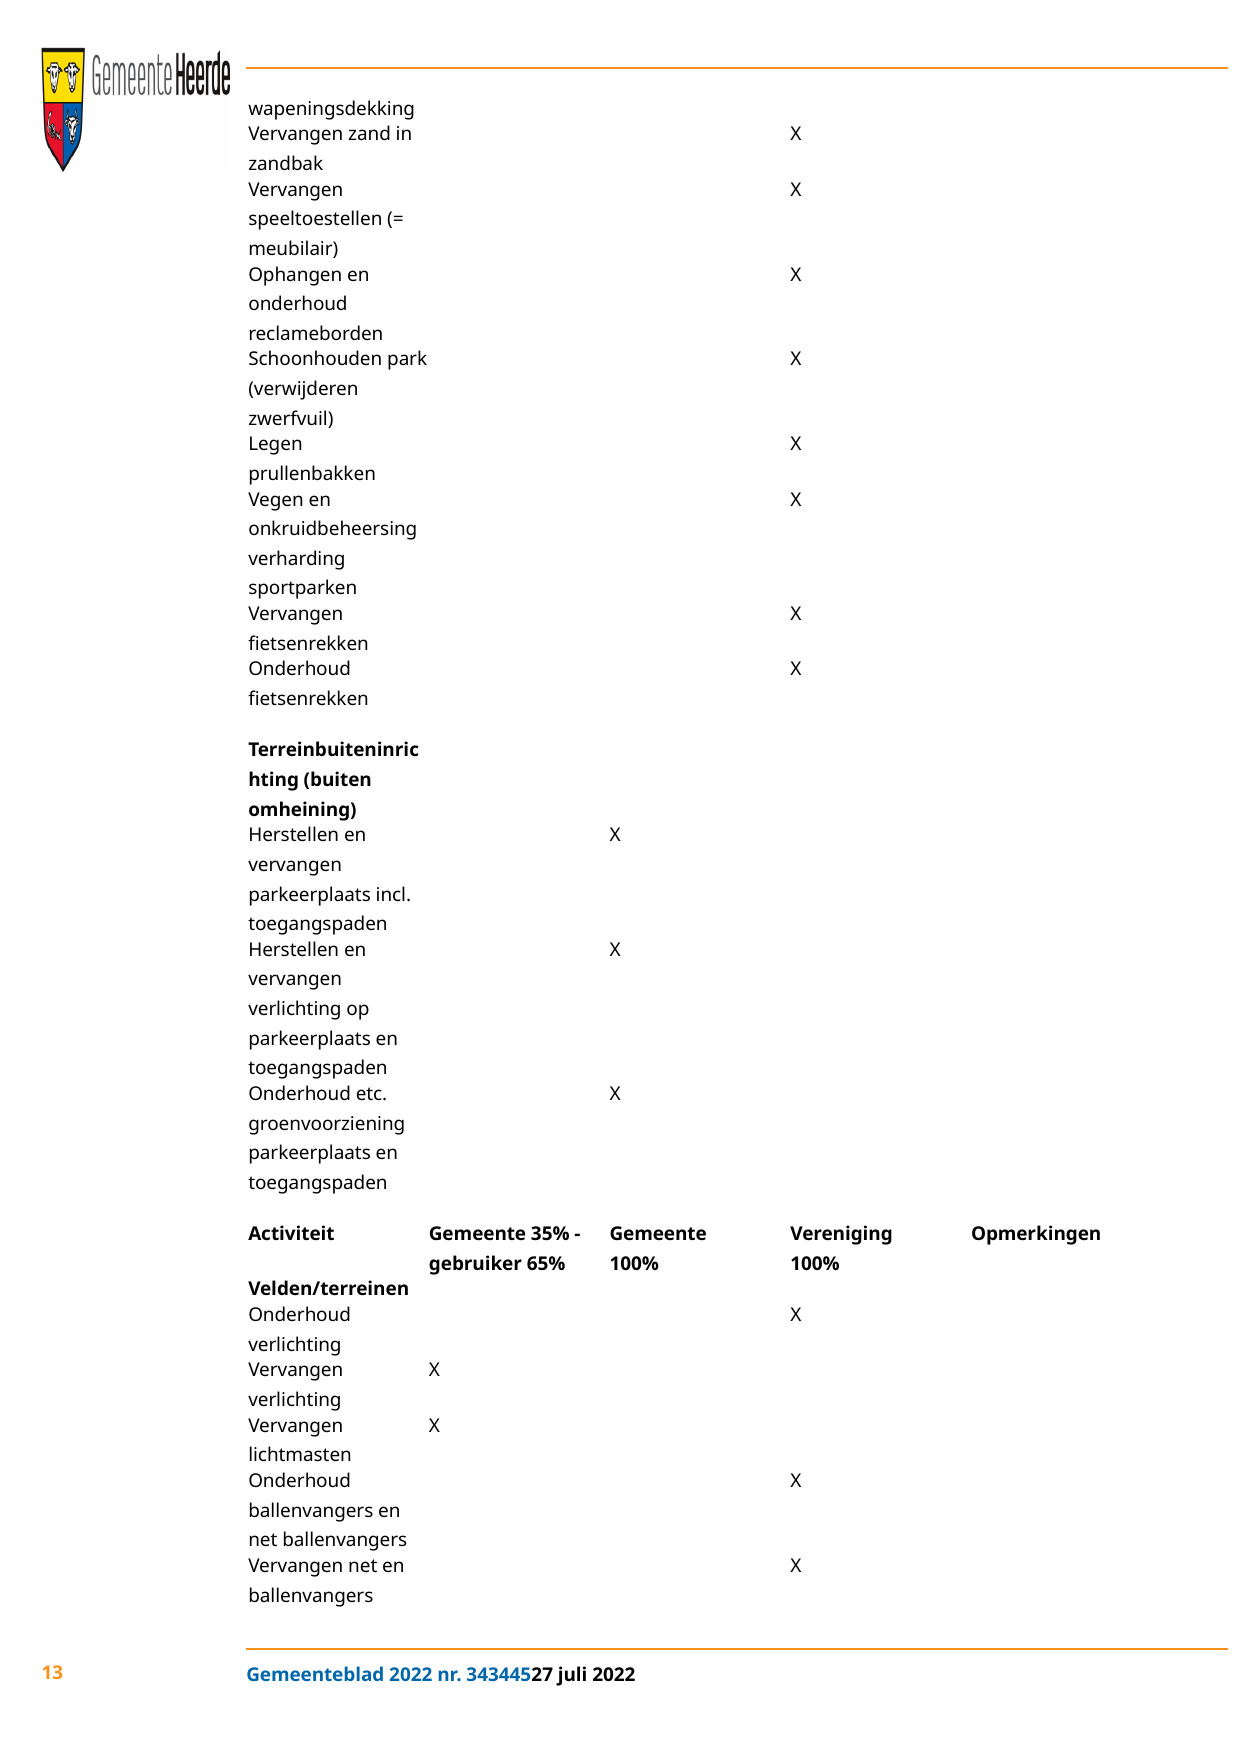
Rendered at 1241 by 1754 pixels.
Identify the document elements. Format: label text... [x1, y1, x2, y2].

table_cell [971, 1412, 1152, 1467]
table_cell [609, 1195, 790, 1220]
table_cell [971, 1301, 1152, 1357]
table_cell Onderhoud etc. groenvoorziening parkeerplaats en toegangspaden [248, 1080, 429, 1194]
table_cell [429, 656, 609, 711]
table_cell X [790, 431, 971, 486]
table_cell X [790, 261, 971, 346]
table_cell [971, 656, 1152, 711]
table_cell [971, 711, 1152, 737]
table_cell [790, 737, 971, 822]
table_cell Vervangen zand in zandbak [248, 121, 429, 176]
table_cell [609, 486, 790, 600]
table_cell [971, 936, 1152, 1080]
table_cell [971, 176, 1152, 261]
table_cell [971, 737, 1152, 822]
table_cell [971, 822, 1152, 936]
table_cell Schoonhouden park (verwijderen zwerfvuil) [248, 346, 429, 431]
table_cell [971, 261, 1152, 346]
table_cell Opmerkingen [971, 1220, 1152, 1276]
table_cell [609, 1301, 790, 1357]
table_cell X [429, 1357, 609, 1412]
table_cell [971, 1357, 1152, 1412]
table_cell [609, 1552, 790, 1607]
table_cell X [790, 600, 971, 656]
table_cell Herstellen en vervangen parkeerplaats incl. toegangspaden [248, 822, 429, 936]
table_cell [971, 121, 1152, 176]
table_cell X [429, 1412, 609, 1467]
table_cell [429, 1080, 609, 1194]
table_cell Herstellen en vervangen verlichting op parkeerplaats en toegangspaden [248, 936, 429, 1080]
table_cell [429, 346, 609, 431]
table_cell [971, 346, 1152, 431]
table_cell [429, 261, 609, 346]
table_cell [790, 1080, 971, 1194]
table_cell [609, 431, 790, 486]
table_cell [609, 1357, 790, 1412]
table_cell Velden/terreinen [248, 1276, 429, 1301]
table_cell [429, 431, 609, 486]
table_cell [429, 1195, 609, 1220]
table_cell [248, 1195, 429, 1220]
table_cell X [790, 1552, 971, 1607]
table_cell X [790, 1301, 971, 1357]
table_cell [971, 1467, 1152, 1552]
table_cell Vervangen speeltoestellen (= meubilair) [248, 176, 429, 261]
table_cell [790, 1412, 971, 1467]
table_cell [609, 176, 790, 261]
table_cell [971, 95, 1152, 121]
table_cell [609, 95, 790, 121]
table_cell [971, 431, 1152, 486]
table_cell [609, 1467, 790, 1552]
table_cell [971, 1195, 1152, 1220]
table_cell [429, 822, 609, 936]
table_cell [609, 711, 790, 737]
table_cell Vervangen verlichting [248, 1357, 429, 1412]
table_cell [429, 486, 609, 600]
table_cell Vervangen net en ballenvangers [248, 1552, 429, 1607]
table_cell [790, 1195, 971, 1220]
table_cell [429, 1276, 609, 1301]
table_cell Onderhoud ballenvangers en net ballenvangers [248, 1467, 429, 1552]
table_cell [609, 1276, 790, 1301]
table_cell X [609, 822, 790, 936]
table_cell [609, 656, 790, 711]
table_cell Legen prullenbakken [248, 431, 429, 486]
table_cell Vereniging 100% [790, 1220, 971, 1276]
table_cell Onderhoud fietsenrekken [248, 656, 429, 711]
table_cell [429, 176, 609, 261]
table_cell Vervangen fietsenrekken [248, 600, 429, 656]
table_cell [429, 1467, 609, 1552]
table_cell X [609, 936, 790, 1080]
table_cell X [790, 176, 971, 261]
table_cell Vegen en onkruidbeheersing verharding sportparken [248, 486, 429, 600]
table_cell [790, 1357, 971, 1412]
table_cell X [790, 486, 971, 600]
table_cell [429, 1301, 609, 1357]
table_cell [790, 936, 971, 1080]
table_cell [971, 1276, 1152, 1301]
table_cell [429, 121, 609, 176]
table_cell [429, 600, 609, 656]
table_cell Terreinbuiteninrichting (buiten omheining) [248, 737, 429, 822]
table_cell wapeningsdekking [248, 95, 429, 121]
table_cell [609, 261, 790, 346]
table_cell X [790, 1467, 971, 1552]
table_cell Vervangen lichtmasten [248, 1412, 429, 1467]
table_cell [790, 95, 971, 121]
table_cell X [609, 1080, 790, 1194]
table_cell [790, 711, 971, 737]
table_cell [971, 1080, 1152, 1194]
table_cell [429, 1552, 609, 1607]
table_cell [429, 711, 609, 737]
table_cell [609, 1412, 790, 1467]
table_cell Activiteit [248, 1220, 429, 1276]
table_cell Onderhoud verlichting [248, 1301, 429, 1357]
table_cell Gemeente 35% - gebruiker 65% [429, 1220, 609, 1276]
table_cell Gemeente 100% [609, 1220, 790, 1276]
table_cell X [790, 656, 971, 711]
table_cell [429, 95, 609, 121]
table_cell X [790, 346, 971, 431]
table_cell [971, 486, 1152, 600]
table_cell [248, 711, 429, 737]
table_cell [790, 1276, 971, 1301]
table_cell [429, 936, 609, 1080]
table_cell [971, 600, 1152, 656]
table_cell [609, 121, 790, 176]
table_cell [429, 737, 609, 822]
picture [41, 47, 231, 172]
table_cell Ophangen en onderhoud reclameborden [248, 261, 429, 346]
table_cell X [790, 121, 971, 176]
table_cell [609, 737, 790, 822]
table_cell [609, 600, 790, 656]
table_cell [971, 1552, 1152, 1607]
table_cell [790, 822, 971, 936]
table_cell [609, 346, 790, 431]
